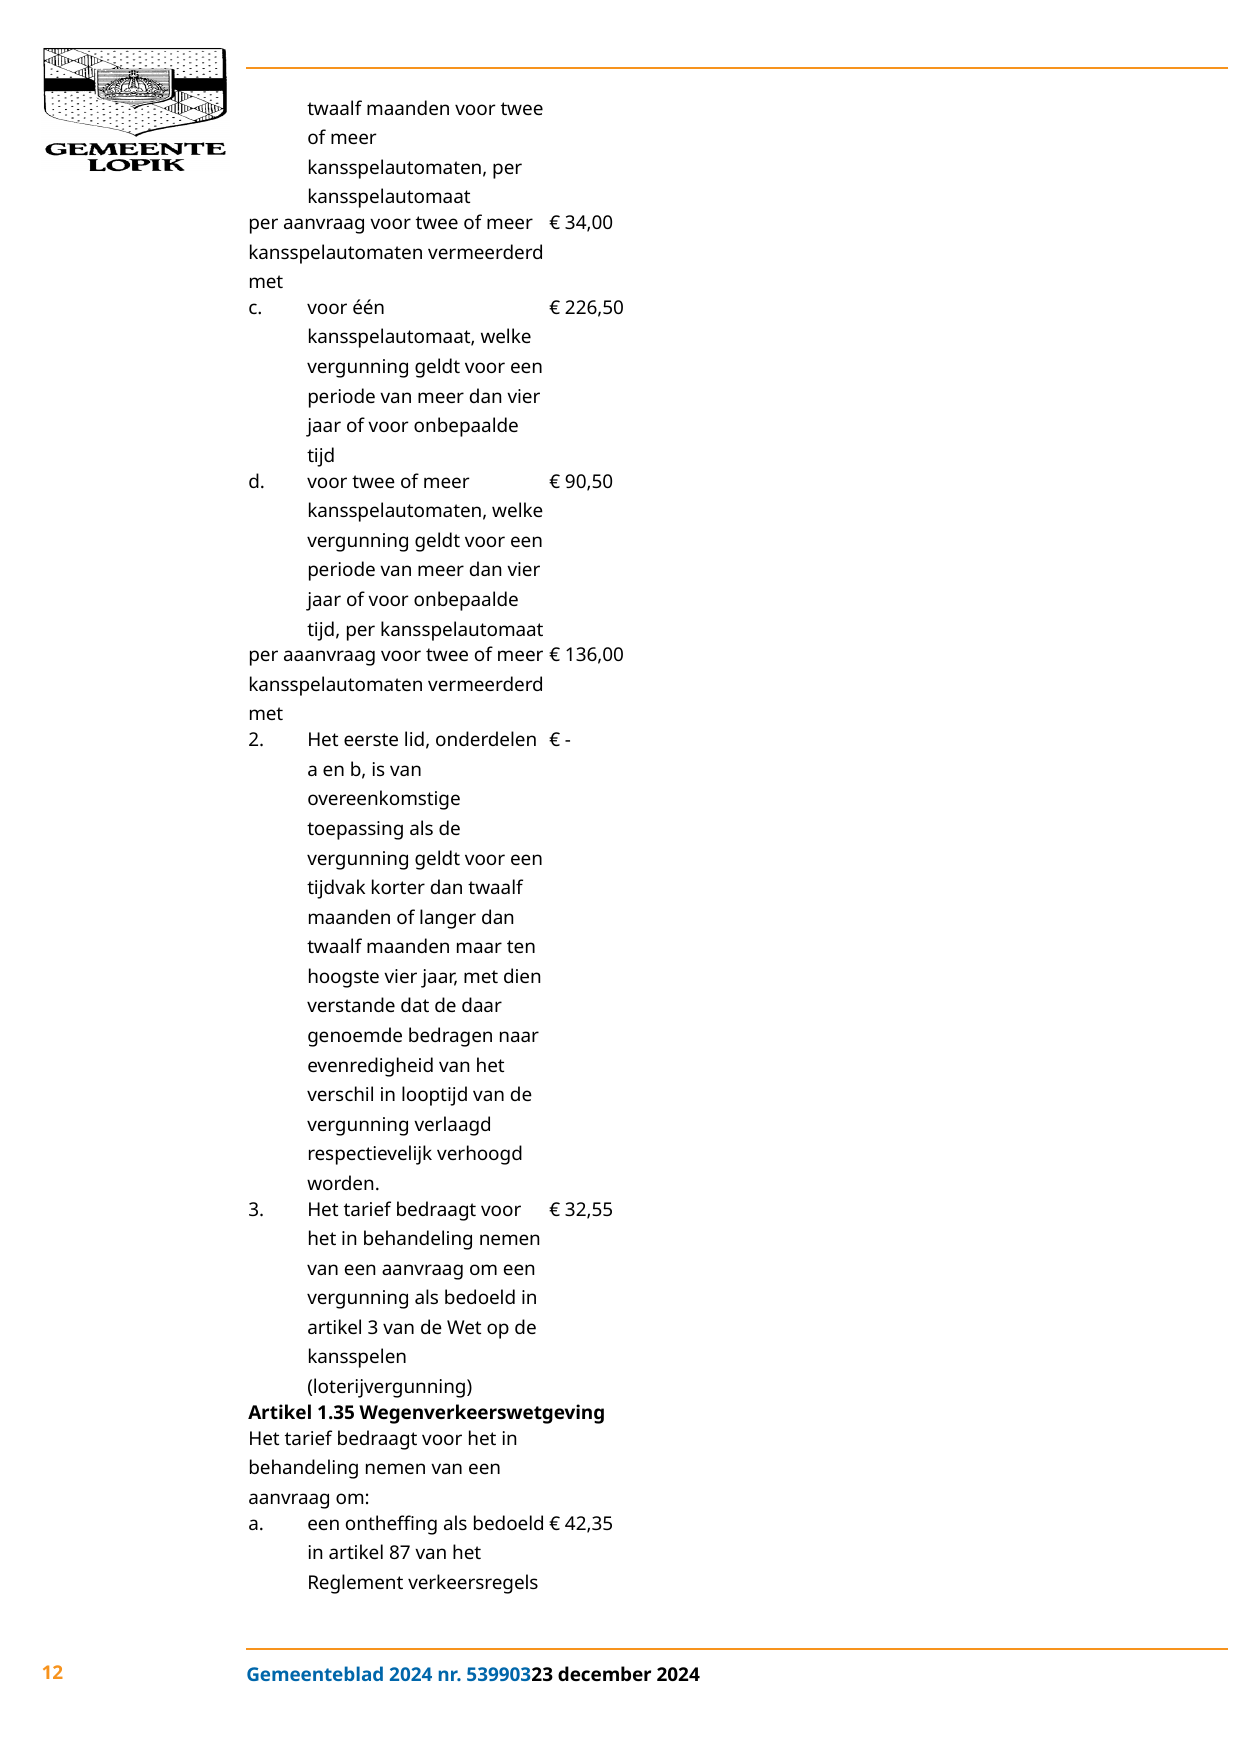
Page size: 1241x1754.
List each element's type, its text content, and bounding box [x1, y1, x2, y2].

picture [41, 47, 231, 172]
table_cell per aanvraag voor twee of meer kansspelautomaten vermeerderd met [248, 209, 549, 294]
table_cell [850, 294, 1152, 468]
table_cell per aaanvraag voor twee of meer kansspelautomaten vermeerderd met [248, 641, 549, 726]
table_cell € 32,55 [549, 1196, 850, 1399]
table_cell € 42,35 [549, 1510, 850, 1594]
table_cell Het eerste lid, onderdelen a en b, is van overeenkomstige toepassing als de vergunning geldt voor een tijdvak korter dan twaalf maanden of langer dan twaalf maanden maar ten hoogste vier jaar, met dien verstande dat de daar genoemde bedragen naar evenredigheid van het verschil in looptijd van de vergunning verlaagd respectievelijk verhoogd worden. [248, 726, 549, 1196]
table_cell [850, 1196, 1152, 1399]
table_cell Artikel 1.35 Wegenverkeerswetgeving [248, 1399, 850, 1425]
table_cell [850, 95, 1152, 209]
table_cell € 136,00 [549, 641, 850, 726]
table_cell [850, 1510, 1152, 1594]
table_cell [549, 95, 850, 209]
table_cell [850, 1425, 1152, 1510]
table_cell [850, 209, 1152, 294]
table_cell € 34,00 [549, 209, 850, 294]
table_cell twaalf maanden voor twee of meer kansspelautomaten, per kansspelautomaat [248, 95, 549, 209]
table_cell [850, 468, 1152, 641]
table_cell [850, 1399, 1152, 1425]
table_cell € - [549, 726, 850, 1196]
table_cell Het tarief bedraagt voor het in behandeling nemen van een aanvraag om een vergunning als bedoeld in artikel 3 van de Wet op de kansspelen (loterijvergunning) [248, 1196, 549, 1399]
table_cell Het tarief bedraagt voor het in behandeling nemen van een aanvraag om: [248, 1425, 549, 1510]
table_cell voor twee of meer kansspelautomaten, welke vergunning geldt voor een periode van meer dan vier jaar of voor onbepaalde tijd, per kansspelautomaat [248, 468, 549, 641]
table_cell € 90,50 [549, 468, 850, 641]
table_cell € 226,50 [549, 294, 850, 468]
table_cell een ontheffing als bedoeld in artikel 87 van het Reglement verkeersregels [248, 1510, 549, 1594]
table_cell [850, 641, 1152, 726]
table_cell [549, 1425, 850, 1510]
table_cell [850, 726, 1152, 1196]
table_cell voor één kansspelautomaat, welke vergunning geldt voor een periode van meer dan vier jaar of voor onbepaalde tijd [248, 294, 549, 468]
